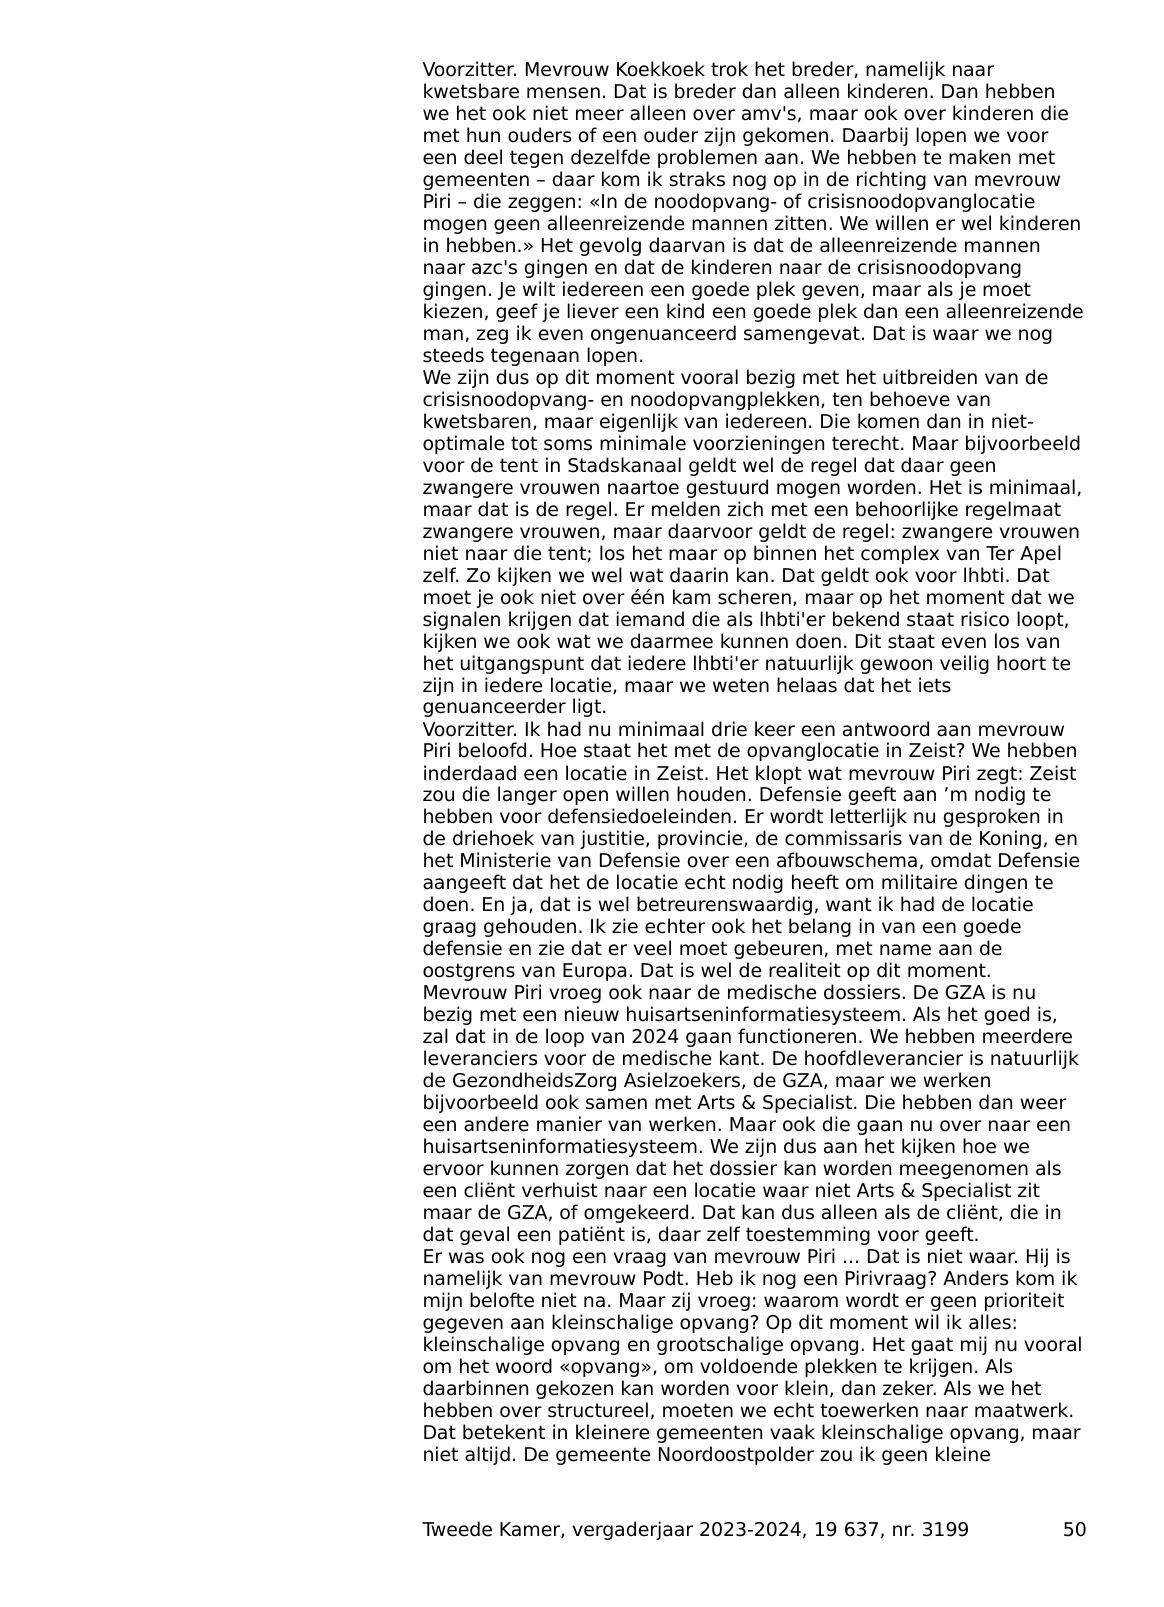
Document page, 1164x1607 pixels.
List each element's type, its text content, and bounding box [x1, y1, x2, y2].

text We zijn dus op dit moment vooral bezig met het uitbreiden van de crisisnoodopvang- en noodopvangplekken, ten behoeve van kwetsbaren, maar eigenlijk van iedereen. Die komen dan in niet-optimale tot soms minimale voorzieningen terecht. Maar bijvoorbeeld voor de tent in Stadskanaal geldt wel de regel dat daar geen zwangere vrouwen naartoe gestuurd mogen worden. Het is minimaal, maar dat is de regel. Er melden zich met een behoorlijke regelmaat zwangere vrouwen, maar daarvoor geldt de regel: zwangere vrouwen niet naar die tent; los het maar op binnen het complex van Ter Apel zelf. Zo kijken we wel wat daarin kan. Dat geldt ook voor lhbti. Dat moet je ook niet over één kam scheren, maar op het moment dat we signalen krijgen dat iemand die als lhbti'er bekend staat risico loopt, kijken we ook wat we daarmee kunnen doen. Dit staat even los van het uitgangspunt dat iedere lhbti'er natuurlijk gewoon veilig hoort te zijn in iedere locatie, maar we weten helaas dat het iets genuanceerder ligt. [422, 367, 1087, 718]
text Er was ook nog een vraag van mevrouw Piri ... Dat is niet waar. Hij is namelijk van mevrouw Podt. Heb ik nog een Pirivraag? Anders kom ik mijn belofte niet na. Maar zij vroeg: waarom wordt er geen prioriteit gegeven aan kleinschalige opvang? Op dit moment wil ik alles: kleinschalige opvang en grootschalige opvang. Het gaat mij nu vooral om het woord «opvang», om voldoende plekken te krijgen. Als daarbinnen gekozen kan worden voor klein, dan zeker. Als we het hebben over structureel, moeten we echt toewerken naar maatwerk. Dat betekent in kleinere gemeenten vaak kleinschalige opvang, maar niet altijd. De gemeente Noordoostpolder zou ik geen kleine [422, 1246, 1087, 1466]
text Voorzitter. Ik had nu minimaal drie keer een antwoord aan mevrouw Piri beloofd. Hoe staat het met de opvanglocatie in Zeist? We hebben inderdaad een locatie in Zeist. Het klopt wat mevrouw Piri zegt: Zeist zou die langer open willen houden. Defensie geeft aan ’m nodig te hebben voor defensiedoeleinden. Er wordt letterlijk nu gesproken in de driehoek van justitie, provincie, de commissaris van de Koning, en het Ministerie van Defensie over een afbouwschema, omdat Defensie aangeeft dat het de locatie echt nodig heeft om militaire dingen te doen. En ja, dat is wel betreurenswaardig, want ik had de locatie graag gehouden. Ik zie echter ook het belang in van een goede defensie en zie dat er veel moet gebeuren, met name aan de oostgrens van Europa. Dat is wel de realiteit op dit moment. [422, 718, 1087, 982]
text Voorzitter. Mevrouw Koekkoek trok het breder, namelijk naar kwetsbare mensen. Dat is breder dan alleen kinderen. Dan hebben we het ook niet meer alleen over amv's, maar ook over kinderen die met hun ouders of een ouder zijn gekomen. Daarbij lopen we voor een deel tegen dezelfde problemen aan. We hebben te maken met gemeenten – daar kom ik straks nog op in de richting van mevrouw Piri – die zeggen: «In de noodopvang- of crisisnoodopvanglocatie mogen geen alleenreizende mannen zitten. We willen er wel kinderen in hebben.» Het gevolg daarvan is dat de alleenreizende mannen naar azc's gingen en dat de kinderen naar de crisisnoodopvang gingen. Je wilt iedereen een goede plek geven, maar als je moet kiezen, geef je liever een kind een goede plek dan een alleenreizende man, zeg ik even ongenuanceerd samengevat. Dat is waar we nog steeds tegenaan lopen. [422, 59, 1087, 367]
text Mevrouw Piri vroeg ook naar de medische dossiers. De GZA is nu bezig met een nieuw huisartseninformatiesysteem. Als het goed is, zal dat in de loop van 2024 gaan functioneren. We hebben meerdere leveranciers voor de medische kant. De hoofdleverancier is natuurlijk de GezondheidsZorg Asielzoekers, de GZA, maar we werken bijvoorbeeld ook samen met Arts & Specialist. Die hebben dan weer een andere manier van werken. Maar ook die gaan nu over naar een huisartseninformatiesysteem. We zijn dus aan het kijken hoe we ervoor kunnen zorgen dat het dossier kan worden meegenomen als een cliënt verhuist naar een locatie waar niet Arts & Specialist zit maar de GZA, of omgekeerd. Dat kan dus alleen als de cliënt, die in dat geval een patiënt is, daar zelf toestemming voor geeft. [422, 982, 1087, 1246]
